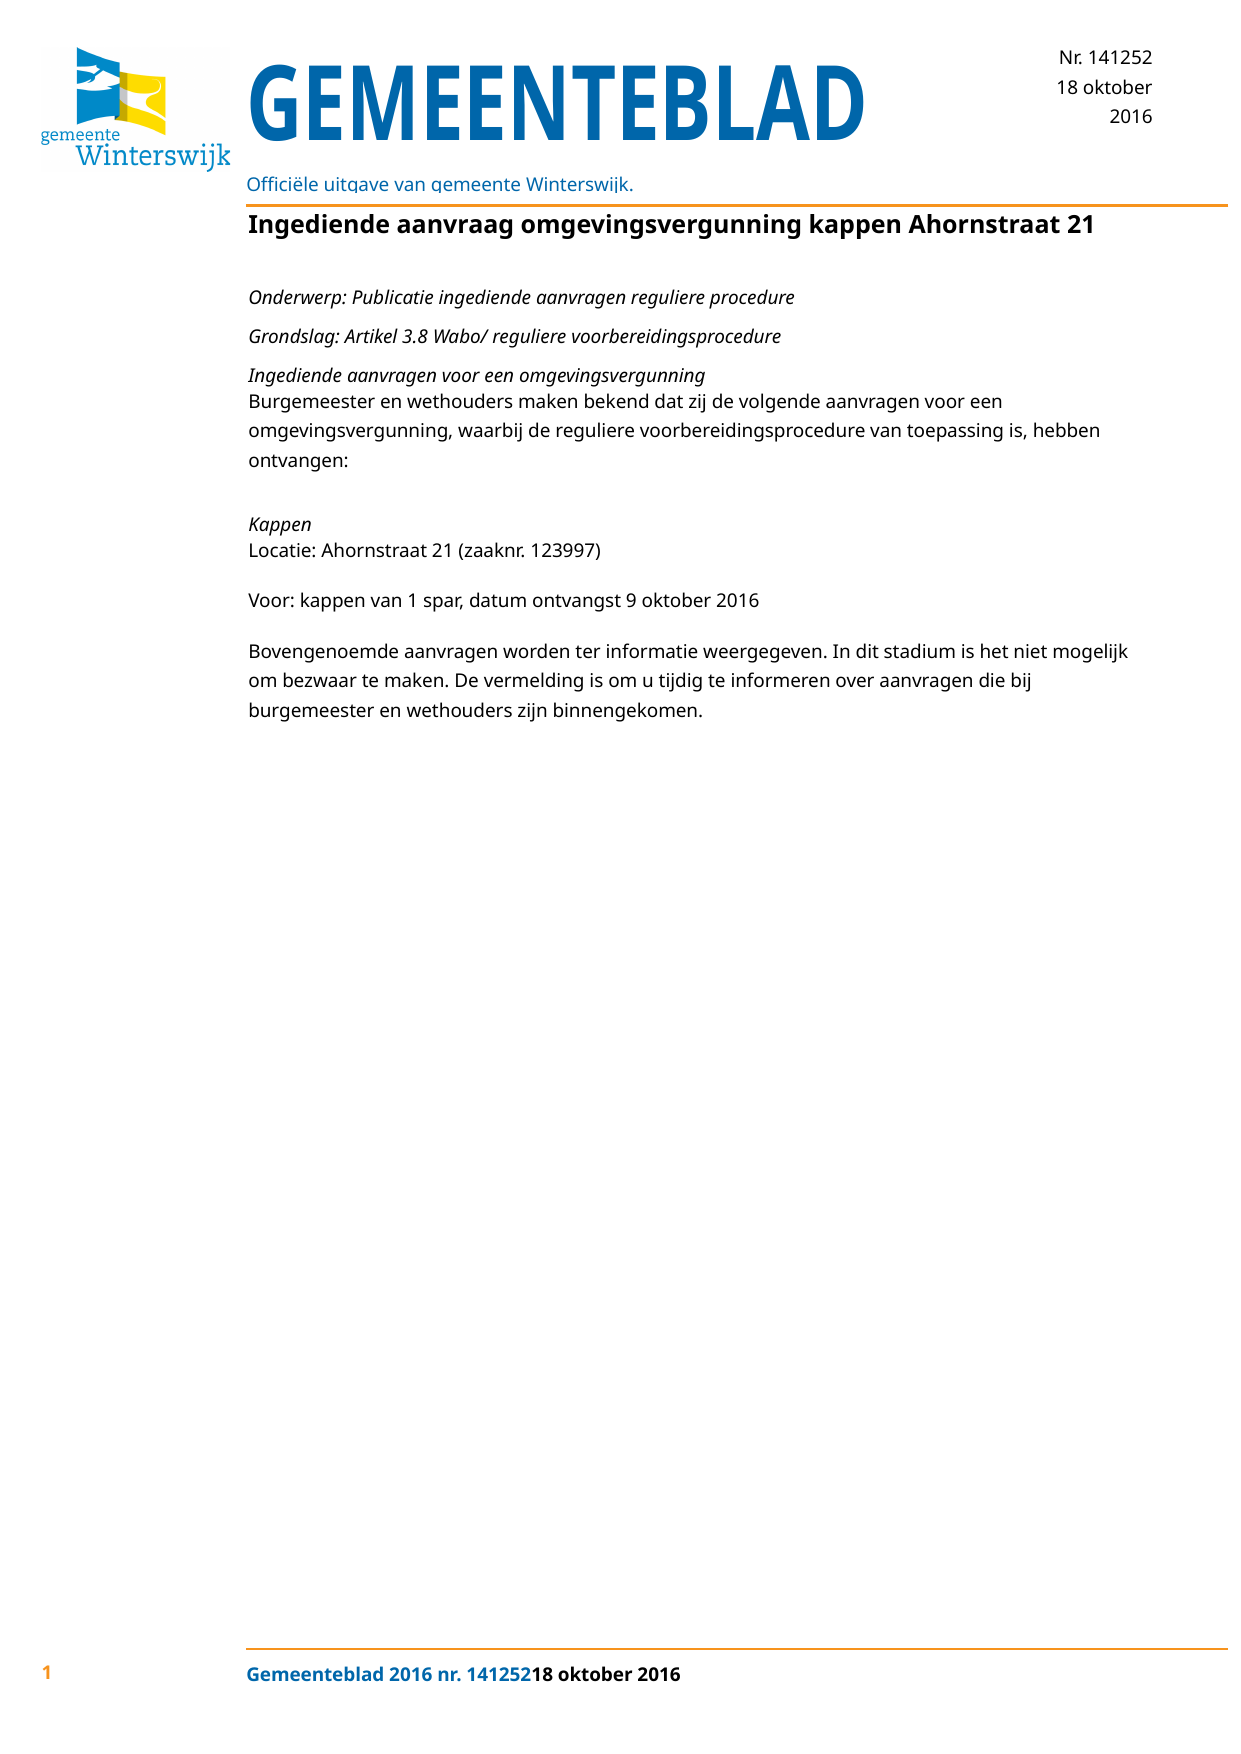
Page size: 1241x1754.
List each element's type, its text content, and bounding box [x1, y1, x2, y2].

text Burgemeester en wethouders maken bekend dat zij de volgende aanvragen voor een omgevingsvergunning, waarbij de reguliere voorbereidingsprocedure van toepassing is, hebben ontvangen: [248, 388, 1152, 473]
text Bovengenoemde aanvragen worden ter informatie weergegeven. In dit stadium is het niet mogelijk om bezwaar te maken. De vermelding is om u tijdig te informeren over aanvragen die bij burgemeester en wethouders zijn binnengekomen. [248, 638, 1152, 723]
picture [225, 153, 231, 162]
text Locatie: Ahornstraat 21 (zaaknr. 123997) [248, 537, 1152, 563]
text Onderwerp: Publicatie ingediende aanvragen reguliere procedure [248, 284, 1152, 309]
text Voor: kappen van 1 spar, datum ontvangst 9 oktober 2016 [248, 587, 1152, 613]
picture [41, 47, 231, 172]
text Kappen [248, 511, 1152, 537]
text Ingediende aanvragen voor een omgevingsvergunning [248, 362, 1152, 388]
text Ingediende aanvraag omgevingsvergunning kappen Ahornstraat 21 [248, 207, 1152, 241]
text Grondslag: Artikel 3.8 Wabo/ reguliere voorbereidingsprocedure [248, 323, 1152, 349]
